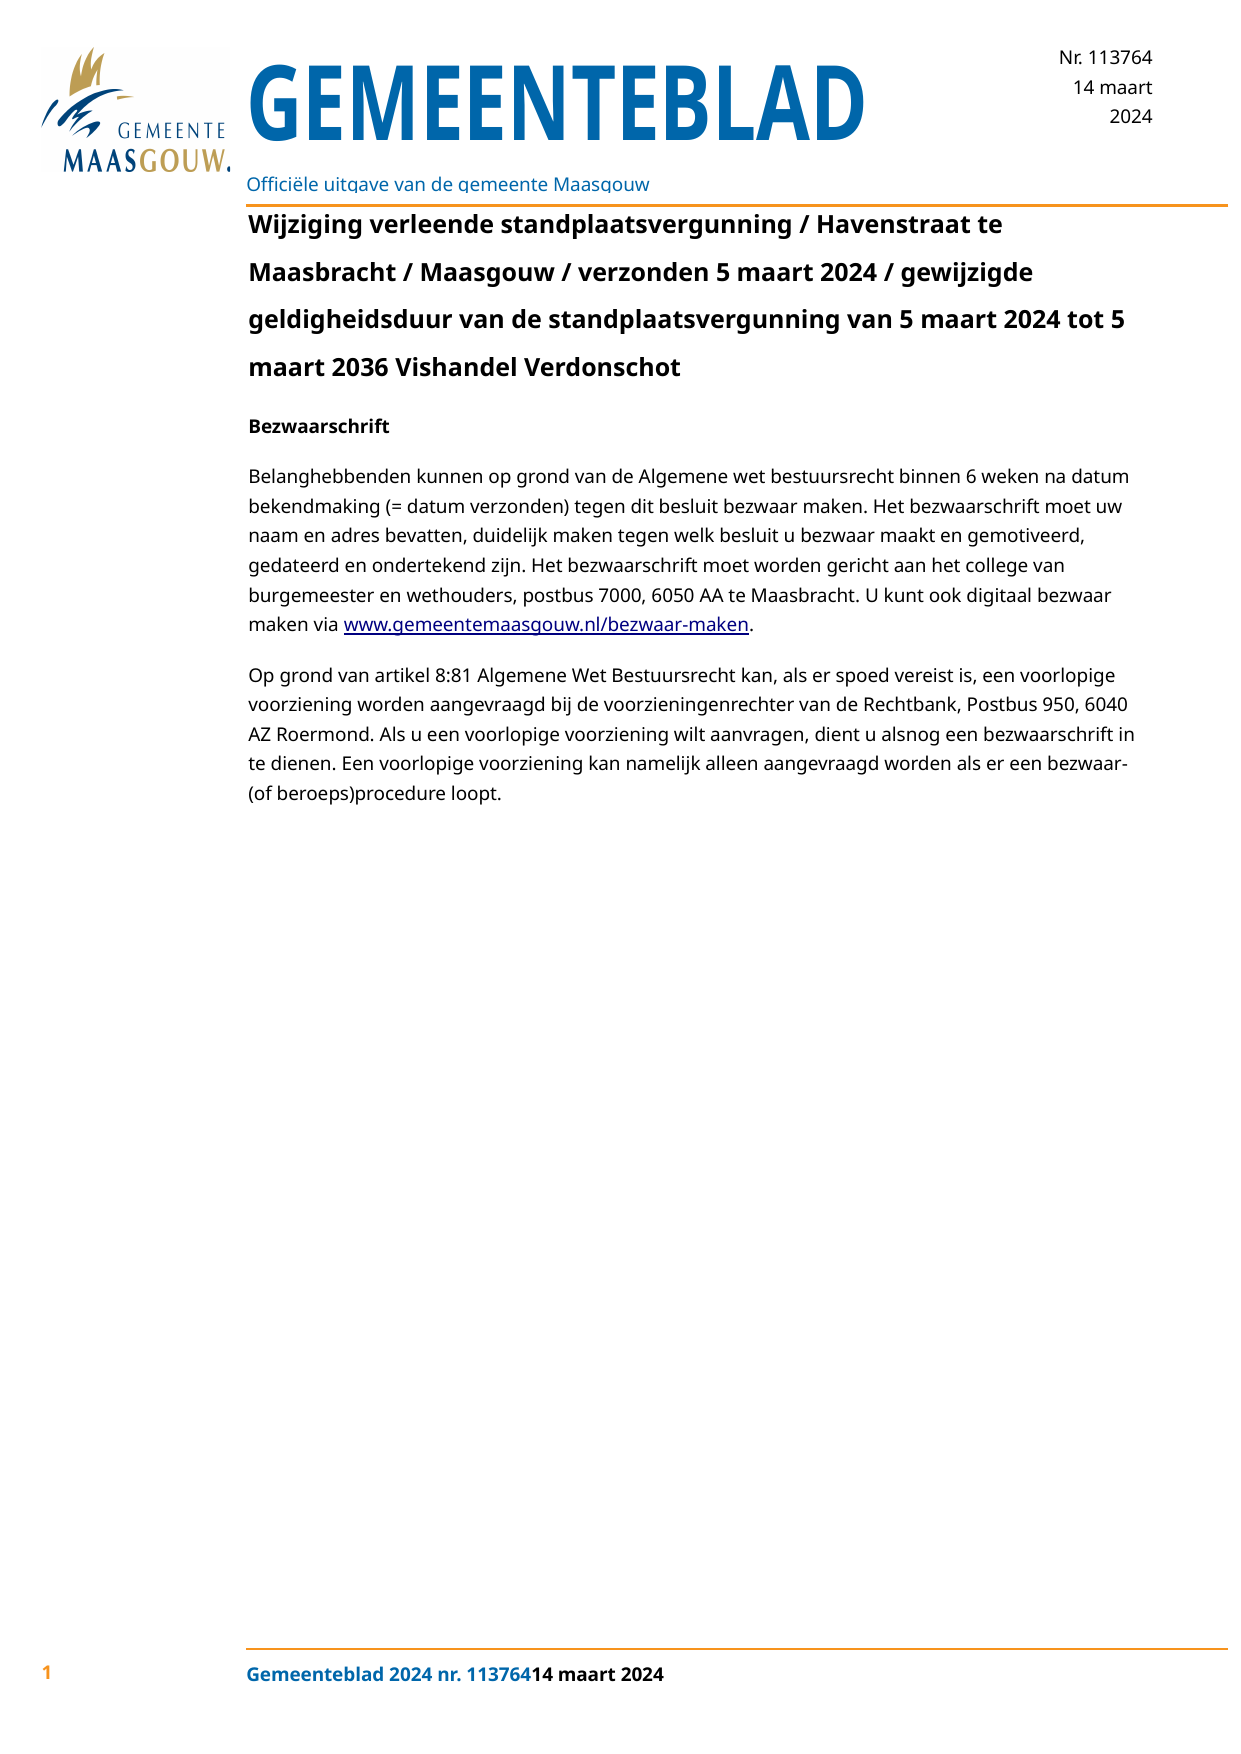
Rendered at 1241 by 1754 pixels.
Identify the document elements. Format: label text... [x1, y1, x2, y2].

text Bezwaarschrift [248, 413, 1152, 439]
picture [41, 47, 231, 172]
text Op grond van artikel 8:81 Algemene Wet Bestuursrecht kan, als er spoed vereist is, een voorlopige voorziening worden aangevraagd bij de voorzieningenrechter van de Rechtbank, Postbus 950, 6040 AZ Roermond. Als u een voorlopige voorziening wilt aanvragen, dient u alsnog een bezwaarschrift in te dienen. Een voorlopige voorziening kan namelijk alleen aangevraagd worden als er een bezwaar- (of beroeps)procedure loopt. [248, 662, 1152, 806]
text Belanghebbenden kunnen op grond van de Algemene wet bestuursrecht binnen 6 weken na datum bekendmaking (= datum verzonden) tegen dit besluit bezwaar maken. Het bezwaarschrift moet uw naam en adres bevatten, duidelijk maken tegen welk besluit u bezwaar maakt en gemotiveerd, gedateerd en ondertekend zijn. Het bezwaarschrift moet worden gericht aan het college van burgemeester en wethouders, postbus 7000, 6050 AA te Maasbracht. U kunt ook digitaal bezwaar maken via www.gemeentemaasgouw.nl/bezwaar-maken. [248, 463, 1152, 637]
text Wijziging verleende standplaatsvergunning / Havenstraat te Maasbracht / Maasgouw / verzonden 5 maart 2024 / gewijzigde geldigheidsduur van de standplaatsvergunning van 5 maart 2024 tot 5 maart 2036 Vishandel Verdonschot [248, 207, 1152, 384]
